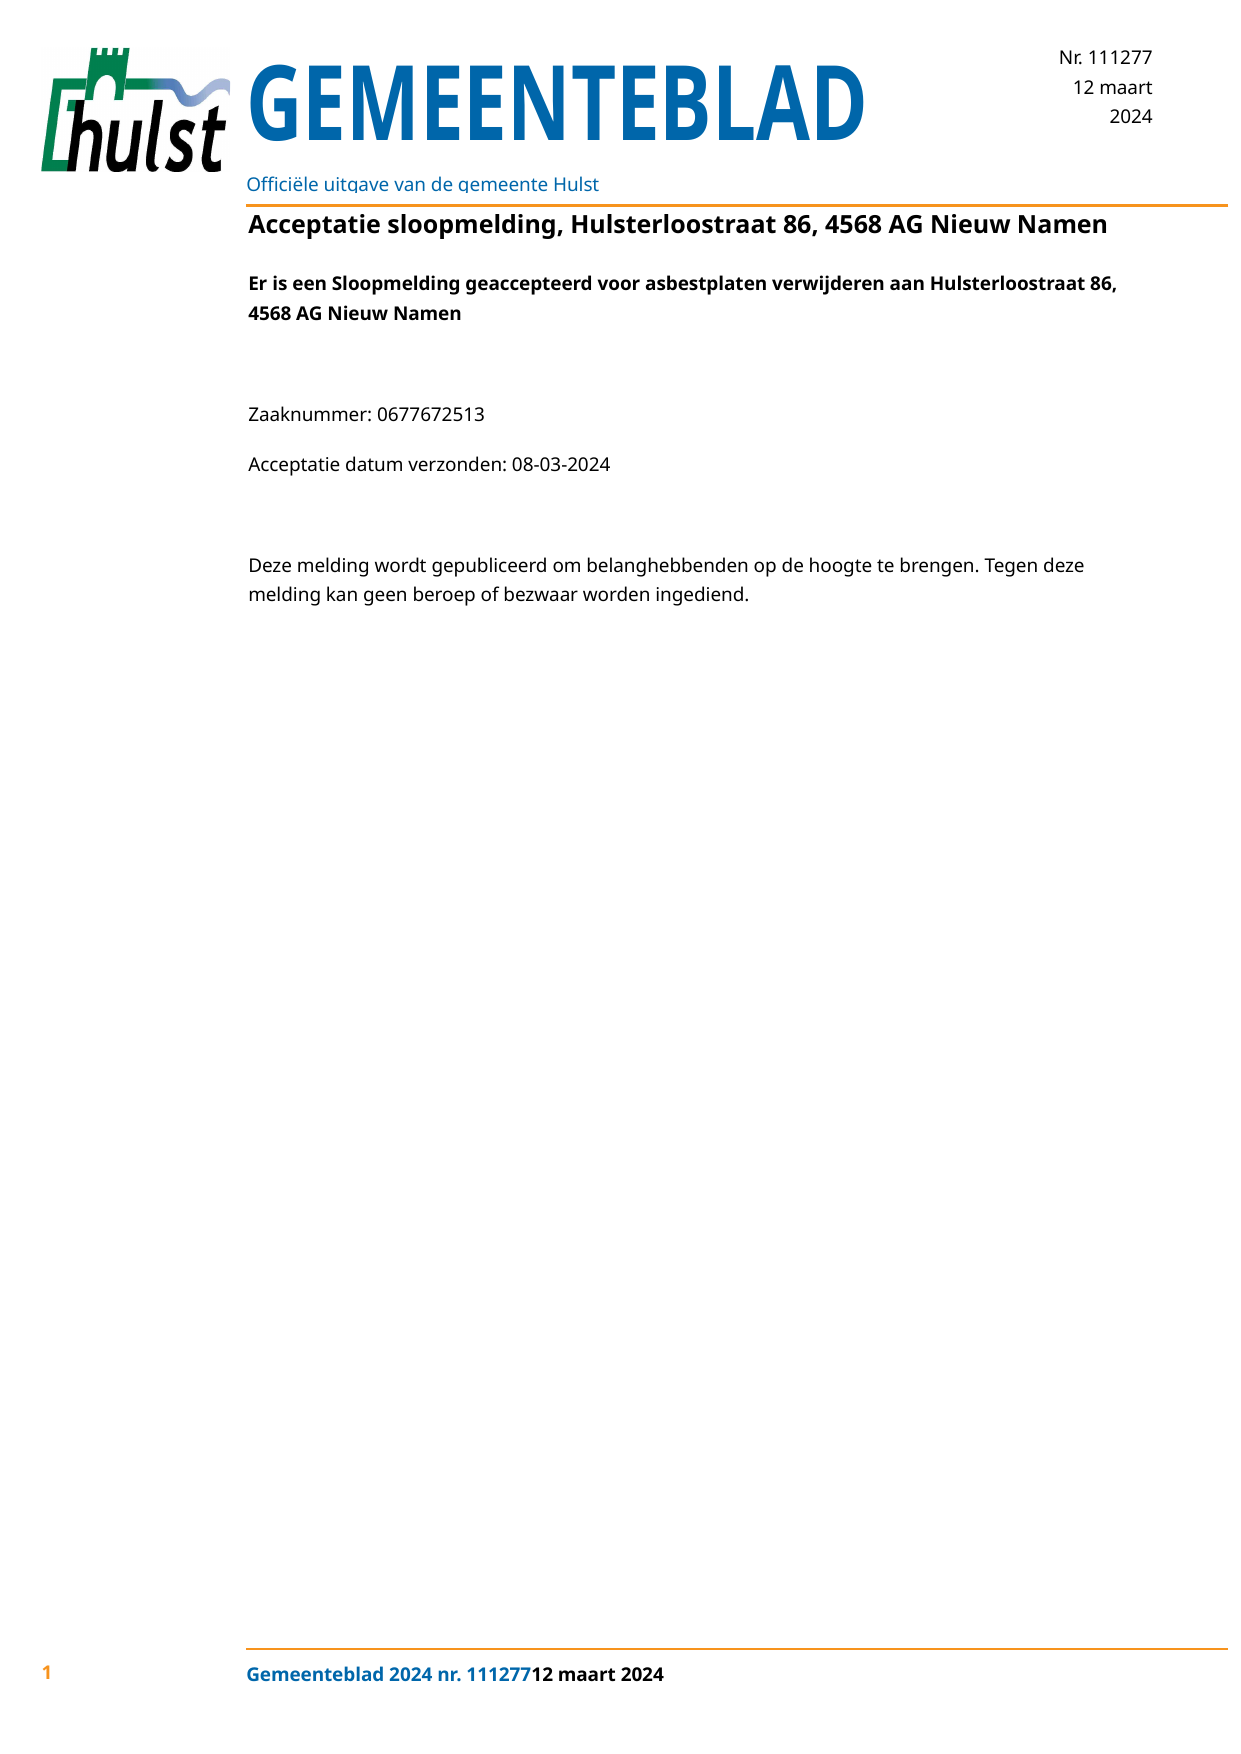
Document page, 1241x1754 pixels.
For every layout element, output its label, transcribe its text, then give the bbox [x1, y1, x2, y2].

picture [41, 47, 231, 172]
text Er is een Sloopmelding geaccepteerd voor asbestplaten verwijderen aan Hulsterloostraat 86, 4568 AG Nieuw Namen [248, 270, 1152, 326]
text Deze melding wordt gepubliceerd om belanghebbenden op de hoogte te brengen. Tegen deze melding kan geen beroep of bezwaar worden ingediend. [248, 552, 1152, 607]
text Zaaknummer: 0677672513 [248, 401, 1152, 426]
text Acceptatie sloopmelding, Hulsterloostraat 86, 4568 AG Nieuw Namen [248, 207, 1152, 241]
text Acceptatie datum verzonden: 08-03-2024 [248, 451, 1152, 477]
